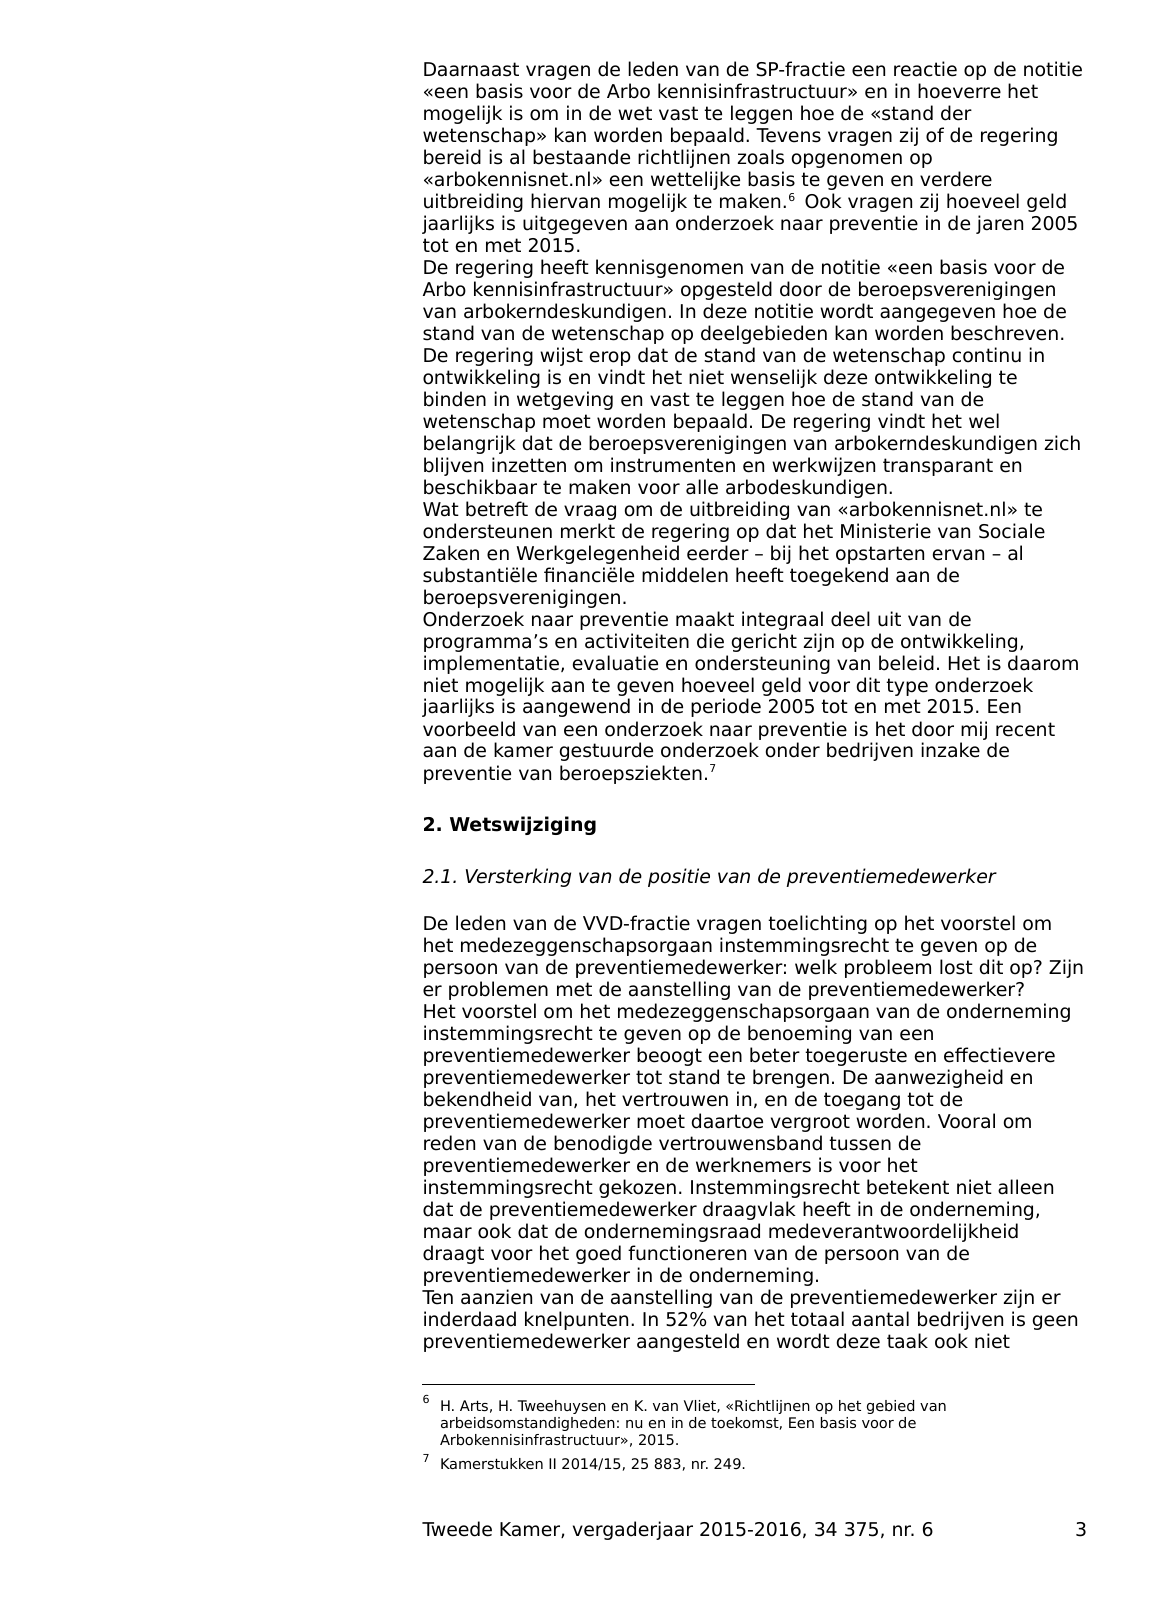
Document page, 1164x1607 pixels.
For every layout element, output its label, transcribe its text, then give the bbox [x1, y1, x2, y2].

text Daarnaast vragen de leden van de SP-fractie een reactie op de notitie «een basis voor de Arbo kennisinfrastructuur» en in hoeverre het mogelijk is om in de wet vast te leggen hoe de «stand der wetenschap» kan worden bepaald. Tevens vragen zij of de regering bereid is al bestaande richtlijnen zoals opgenomen op «arbokennisnet.nl» een wettelijke basis te geven en verdere uitbreiding hiervan mogelijk te maken. Ook vragen zij hoeveel geld jaarlijks is uitgegeven aan onderzoek naar preventie in de jaren 2005 tot en met 2015. [422, 59, 1087, 257]
text De leden van de VVD-fractie vragen toelichting op het voorstel om het medezeggenschapsorgaan instemmingsrecht te geven op de persoon van de preventiemedewerker: welk probleem lost dit op? Zijn er problemen met de aanstelling van de preventiemedewerker? [422, 913, 1087, 1001]
text Kamerstukken II 2014/15, 25 883, nr. 249. [422, 1452, 1087, 1474]
text De regering heeft kennisgenomen van de notitie «een basis voor de Arbo kennisinfrastructuur» opgesteld door de beroepsverenigingen van arbokerndeskundigen. In deze notitie wordt aangegeven hoe de stand van de wetenschap op deelgebieden kan worden beschreven. De regering wijst erop dat de stand van de wetenschap continu in ontwikkeling is en vindt het niet wenselijk deze ontwikkeling te binden in wetgeving en vast te leggen hoe de stand van de wetenschap moet worden bepaald. De regering vindt het wel belangrijk dat de beroepsverenigingen van arbokerndeskundigen zich blijven inzetten om instrumenten en werkwijzen transparant en beschikbaar te maken voor alle arbodeskundigen. [422, 257, 1087, 499]
text Ten aanzien van de aanstelling van de preventiemedewerker zijn er inderdaad knelpunten. In 52% van het totaal aantal bedrijven is geen preventiemedewerker aangesteld en wordt deze taak ook niet [422, 1287, 1087, 1353]
subtitle 2.1. Versterking van de positie van de preventiemedewerker [422, 866, 1087, 888]
text H. Arts, H. Tweehuysen en K. van Vliet, «Richtlijnen op het gebied van arbeidsomstandigheden: nu en in de toekomst, Een basis voor de Arbokennisinfrastructuur», 2015. [422, 1393, 1087, 1449]
text Wat betreft de vraag om de uitbreiding van «arbokennisnet.nl» te ondersteunen merkt de regering op dat het Ministerie van Sociale Zaken en Werkgelegenheid eerder – bij het opstarten ervan – al substantiële financiële middelen heeft toegekend aan de beroepsverenigingen. [422, 499, 1087, 608]
subtitle 2. Wetswijziging [422, 814, 1087, 836]
text Onderzoek naar preventie maakt integraal deel uit van de programma’s en activiteiten die gericht zijn op de ontwikkeling, implementatie, evaluatie en ondersteuning van beleid. Het is daarom niet mogelijk aan te geven hoeveel geld voor dit type onderzoek jaarlijks is aangewend in de periode 2005 tot en met 2015. Een voorbeeld van een onderzoek naar preventie is het door mij recent aan de kamer gestuurde onderzoek onder bedrijven inzake de preventie van beroepsziekten. [422, 608, 1087, 784]
text Het voorstel om het medezeggenschapsorgaan van de onderneming instemmingsrecht te geven op de benoeming van een preventiemedewerker beoogt een beter toegeruste en effectievere preventiemedewerker tot stand te brengen. De aanwezigheid en bekendheid van, het vertrouwen in, en de toegang tot de preventiemedewerker moet daartoe vergroot worden. Vooral om reden van de benodigde vertrouwensband tussen de preventiemedewerker en de werknemers is voor het instemmingsrecht gekozen. Instemmingsrecht betekent niet alleen dat de preventiemedewerker draagvlak heeft in de onderneming, maar ook dat de ondernemingsraad medeverantwoordelijkheid draagt voor het goed functioneren van de persoon van de preventiemedewerker in de onderneming. [422, 1001, 1087, 1287]
